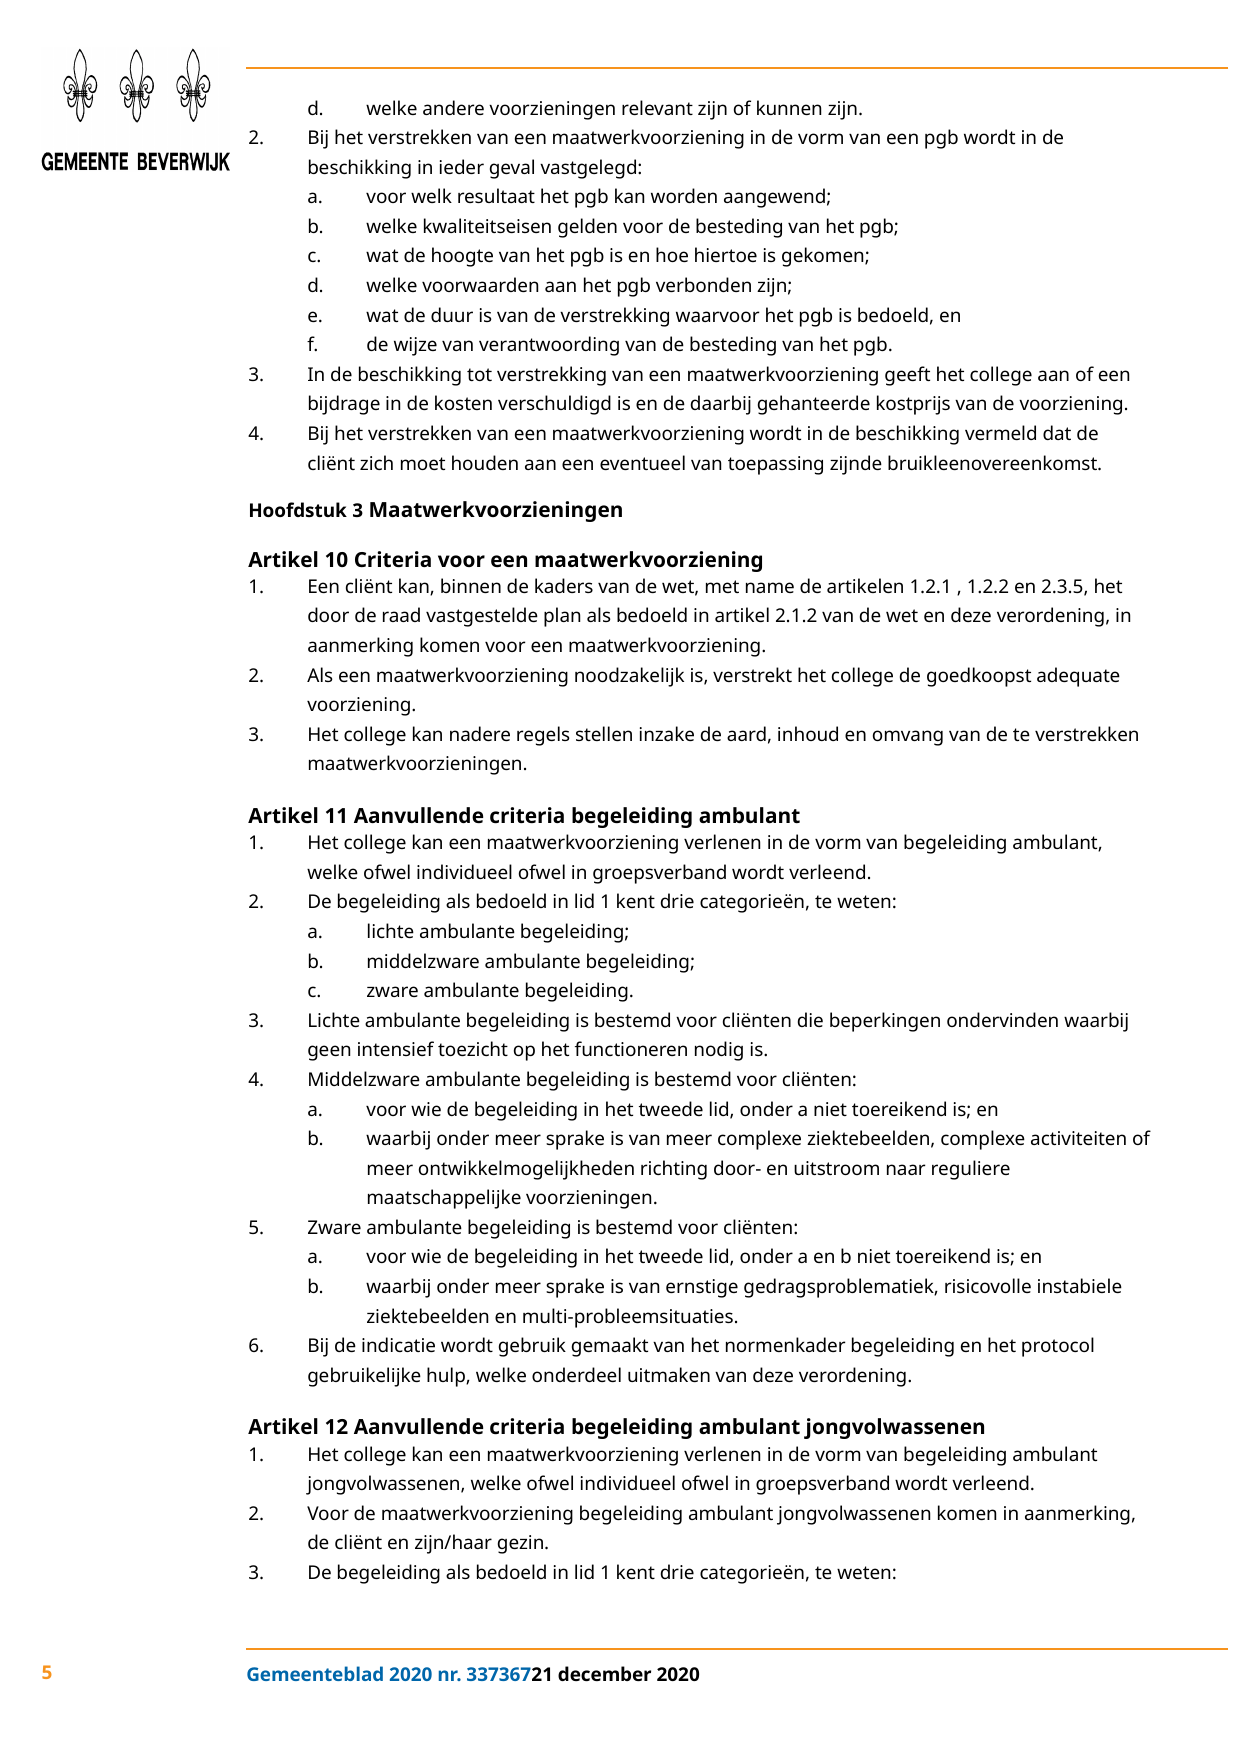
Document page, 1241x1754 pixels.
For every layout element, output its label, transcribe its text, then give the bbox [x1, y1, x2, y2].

list lichte ambulante begeleiding; [307, 918, 1152, 944]
list Lichte ambulante begeleiding is bestemd voor cliënten die beperkingen ondervinden waarbij geen intensief toezicht op het functioneren nodig is. [248, 1007, 1152, 1062]
list voor wie de begeleiding in het tweede lid, onder a niet toereikend is; en [307, 1096, 1152, 1121]
list wat de duur is van de verstrekking waarvoor het pgb is bedoeld, en [307, 302, 1152, 328]
list Het college kan nadere regels stellen inzake de aard, inhoud en omvang van de te verstrekken maatwerkvoorzieningen. [248, 721, 1152, 776]
list Bij het verstrekken van een maatwerkvoorziening in de vorm van een pgb wordt in de beschikking in ieder geval vastgelegd: [248, 124, 1152, 180]
list waarbij onder meer sprake is van ernstige gedragsproblematiek, risicovolle instabiele ziektebeelden en multi-probleemsituaties. [307, 1273, 1152, 1328]
list Bij het verstrekken van een maatwerkvoorziening wordt in de beschikking vermeld dat de cliënt zich moet houden aan een eventueel van toepassing zijnde bruikleenovereenkomst. [248, 420, 1152, 476]
list De begeleiding als bedoeld in lid 1 kent drie categorieën, te weten: [248, 889, 1152, 914]
list Bij de indicatie wordt gebruik gemaakt van het normenkader begeleiding en het protocol gebruikelijke hulp, welke onderdeel uitmaken van deze verordening. [248, 1332, 1152, 1388]
text Artikel 12 Aanvullende criteria begeleiding ambulant jongvolwassenen [248, 1412, 1152, 1441]
list voor welk resultaat het pgb kan worden aangewend; [307, 183, 1152, 209]
list de wijze van verantwoording van de besteding van het pgb. [307, 331, 1152, 357]
list welke andere voorzieningen relevant zijn of kunnen zijn. [307, 95, 1152, 121]
list wat de hoogte van het pgb is en hoe hiertoe is gekomen; [307, 243, 1152, 268]
list waarbij onder meer sprake is van meer complexe ziektebeelden, complexe activiteiten of meer ontwikkelmogelijkheden richting door- en uitstroom naar reguliere maatschappelijke voorzieningen. [307, 1125, 1152, 1210]
list welke kwaliteitseisen gelden voor de besteding van het pgb; [307, 213, 1152, 239]
list Als een maatwerkvoorziening noodzakelijk is, verstrekt het college de goedkoopst adequate voorziening. [248, 662, 1152, 717]
text Artikel 10 Criteria voor een maatwerkvoorziening [248, 545, 1152, 573]
list Middelzware ambulante begeleiding is bestemd voor cliënten: [248, 1066, 1152, 1092]
list Het college kan een maatwerkvoorziening verlenen in de vorm van begeleiding ambulant, welke ofwel individueel ofwel in groepsverband wordt verleend. [248, 829, 1152, 885]
list Voor de maatwerkvoorziening begeleiding ambulant jongvolwassenen komen in aanmerking, de cliënt en zijn/haar gezin. [248, 1500, 1152, 1555]
list Een cliënt kan, binnen de kaders van de wet, met name de artikelen 1.2.1 , 1.2.2 en 2.3.5, het door de raad vastgestelde plan als bedoeld in artikel 2.1.2 van de wet en deze verordening, in aanmerking komen voor een maatwerkvoorziening. [248, 573, 1152, 658]
list In de beschikking tot verstrekking van een maatwerkvoorziening geeft het college aan of een bijdrage in de kosten verschuldigd is en de daarbij gehanteerde kostprijs van de voorziening. [248, 361, 1152, 416]
picture [41, 47, 231, 172]
list voor wie de begeleiding in het tweede lid, onder a en b niet toereikend is; en [307, 1244, 1152, 1269]
list middelzware ambulante begeleiding; [307, 948, 1152, 973]
list De begeleiding als bedoeld in lid 1 kent drie categorieën, te weten: [248, 1559, 1152, 1585]
list Het college kan een maatwerkvoorziening verlenen in de vorm van begeleiding ambulant jongvolwassenen, welke ofwel individueel ofwel in groepsverband wordt verleend. [248, 1441, 1152, 1496]
text Artikel 11 Aanvullende criteria begeleiding ambulant [248, 801, 1152, 829]
list zware ambulante begeleiding. [307, 977, 1152, 1003]
list Zware ambulante begeleiding is bestemd voor cliënten: [248, 1214, 1152, 1240]
list welke voorwaarden aan het pgb verbonden zijn; [307, 272, 1152, 298]
text Hoofdstuk 3 Maatwerkvoorzieningen [248, 495, 1152, 524]
